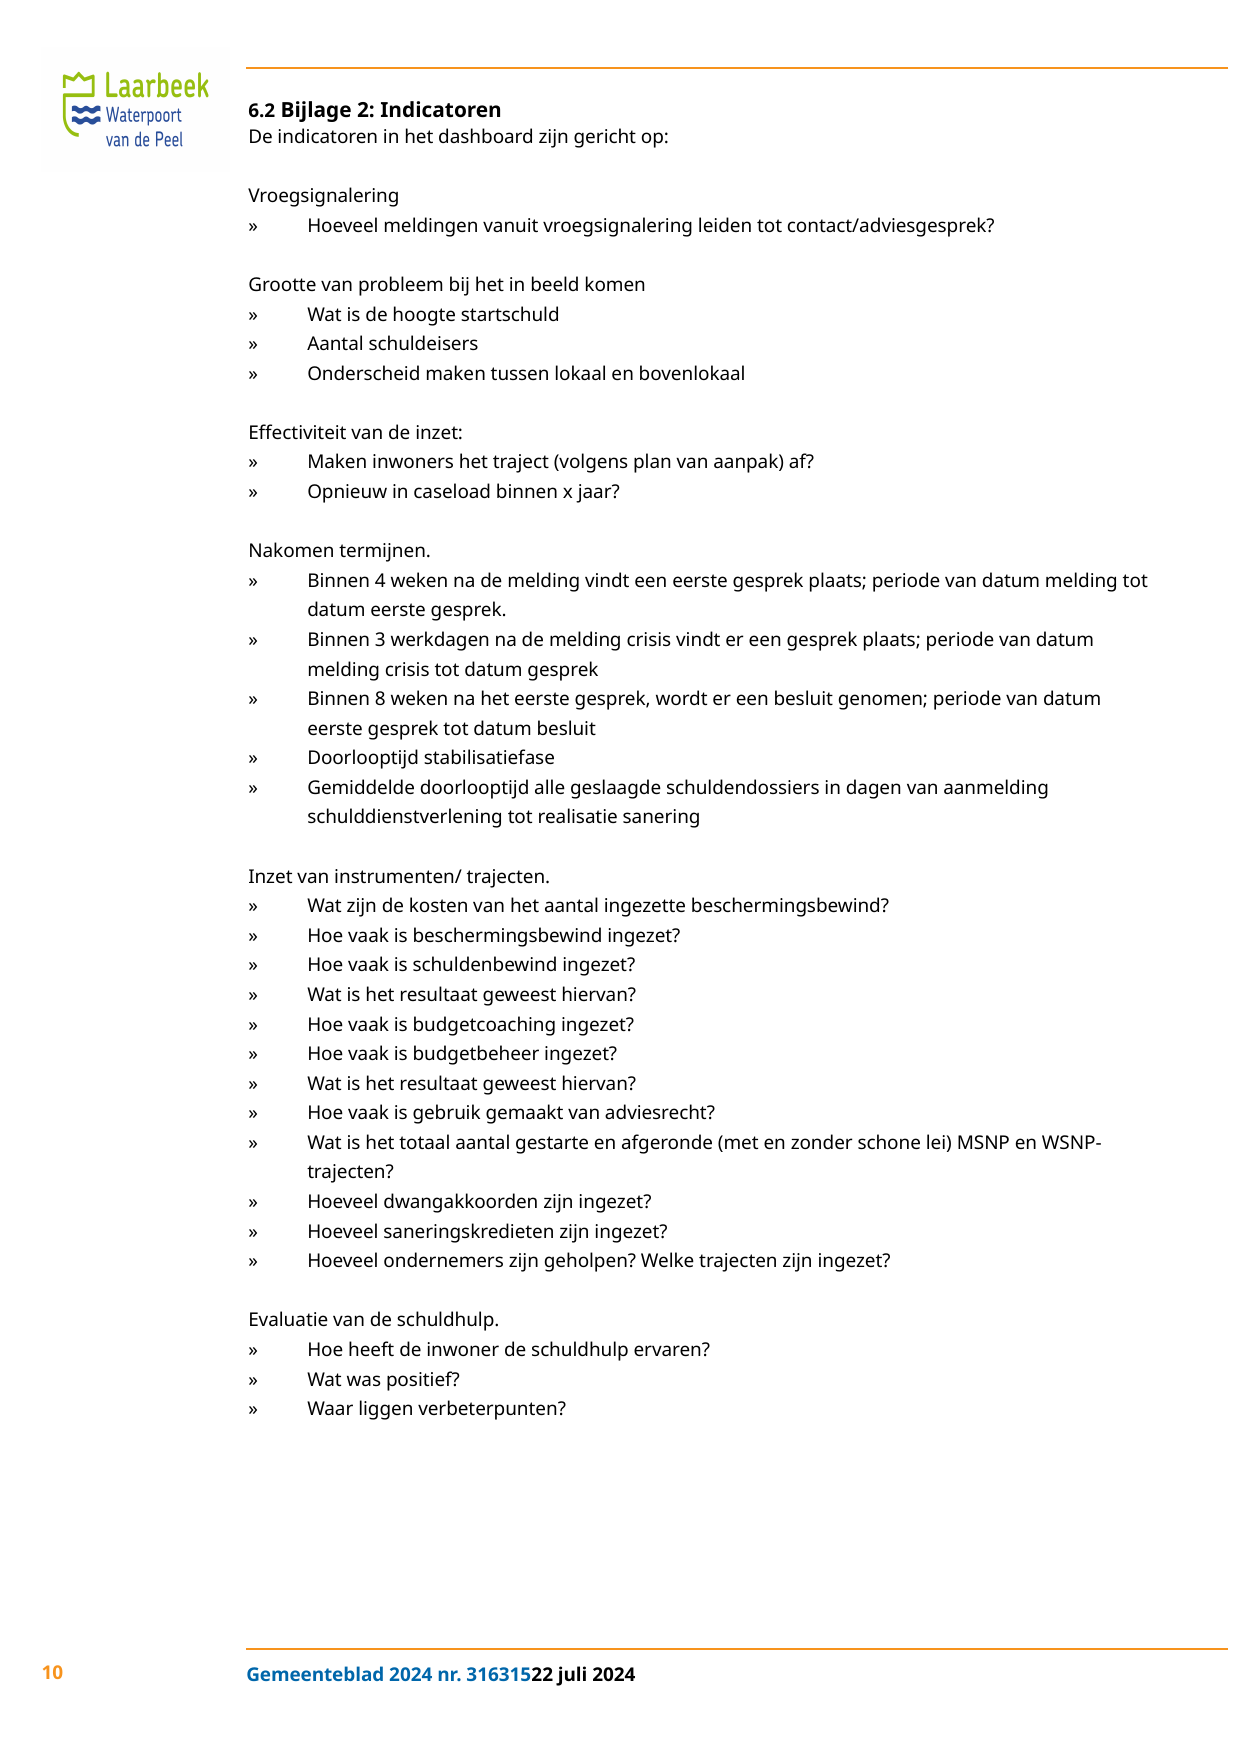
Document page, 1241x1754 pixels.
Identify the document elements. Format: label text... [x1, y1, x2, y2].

list Wat is het totaal aantal gestarte en afgeronde (met en zonder schone lei) MSNP en WSNP- trajecten? [248, 1129, 1152, 1184]
list Wat is het resultaat geweest hiervan? [248, 1070, 1152, 1096]
list Binnen 8 weken na het eerste gesprek, wordt er een besluit genomen; periode van datum eerste gesprek tot datum besluit [248, 685, 1152, 741]
list Doorlooptijd stabilisatiefase [248, 744, 1152, 770]
list Hoe vaak is budgetbeheer ingezet? [248, 1040, 1152, 1066]
list Waar liggen verbeterpunten? [248, 1395, 1152, 1421]
text De indicatoren in het dashboard zijn gericht op: [248, 123, 1152, 149]
list Hoeveel meldingen vanuit vroegsignalering leiden tot contact/adviesgesprek? [248, 212, 1152, 238]
list Aantal schuldeisers [248, 330, 1152, 356]
list Binnen 3 werkdagen na de melding crisis vindt er een gesprek plaats; periode van datum melding crisis tot datum gesprek [248, 626, 1152, 682]
list Wat was positief? [248, 1366, 1152, 1392]
list Wat zijn de kosten van het aantal ingezette beschermingsbewind? [248, 892, 1152, 918]
text 6.2 Bijlage 2: Indicatoren [248, 95, 1152, 123]
text Vroegsignalering [248, 182, 1152, 208]
list Hoe vaak is beschermingsbewind ingezet? [248, 922, 1152, 948]
list Opnieuw in caseload binnen x jaar? [248, 478, 1152, 504]
text Inzet van instrumenten/ trajecten. [248, 863, 1152, 889]
list Hoeveel dwangakkoorden zijn ingezet? [248, 1188, 1152, 1214]
text Nakomen termijnen. [248, 537, 1152, 563]
list Hoe vaak is schuldenbewind ingezet? [248, 952, 1152, 977]
list Hoe vaak is gebruik gemaakt van adviesrecht? [248, 1099, 1152, 1125]
list Binnen 4 weken na de melding vindt een eerste gesprek plaats; periode van datum melding tot datum eerste gesprek. [248, 567, 1152, 622]
picture [41, 47, 231, 172]
list Onderscheid maken tussen lokaal en bovenlokaal [248, 360, 1152, 386]
list Hoeveel ondernemers zijn geholpen? Welke trajecten zijn ingezet? [248, 1247, 1152, 1273]
text Evaluatie van de schuldhulp. [248, 1307, 1152, 1332]
list Hoe vaak is budgetcoaching ingezet? [248, 1011, 1152, 1037]
list Wat is het resultaat geweest hiervan? [248, 981, 1152, 1007]
list Hoe heeft de inwoner de schuldhulp ervaren? [248, 1336, 1152, 1362]
list Wat is de hoogte startschuld [248, 301, 1152, 327]
text Grootte van probleem bij het in beeld komen [248, 271, 1152, 297]
list Hoeveel saneringskredieten zijn ingezet? [248, 1218, 1152, 1244]
list Gemiddelde doorlooptijd alle geslaagde schuldendossiers in dagen van aanmelding schulddienstverlening tot realisatie sanering [248, 774, 1152, 829]
list Maken inwoners het traject (volgens plan van aanpak) af? [248, 449, 1152, 474]
text Effectiviteit van de inzet: [248, 419, 1152, 445]
